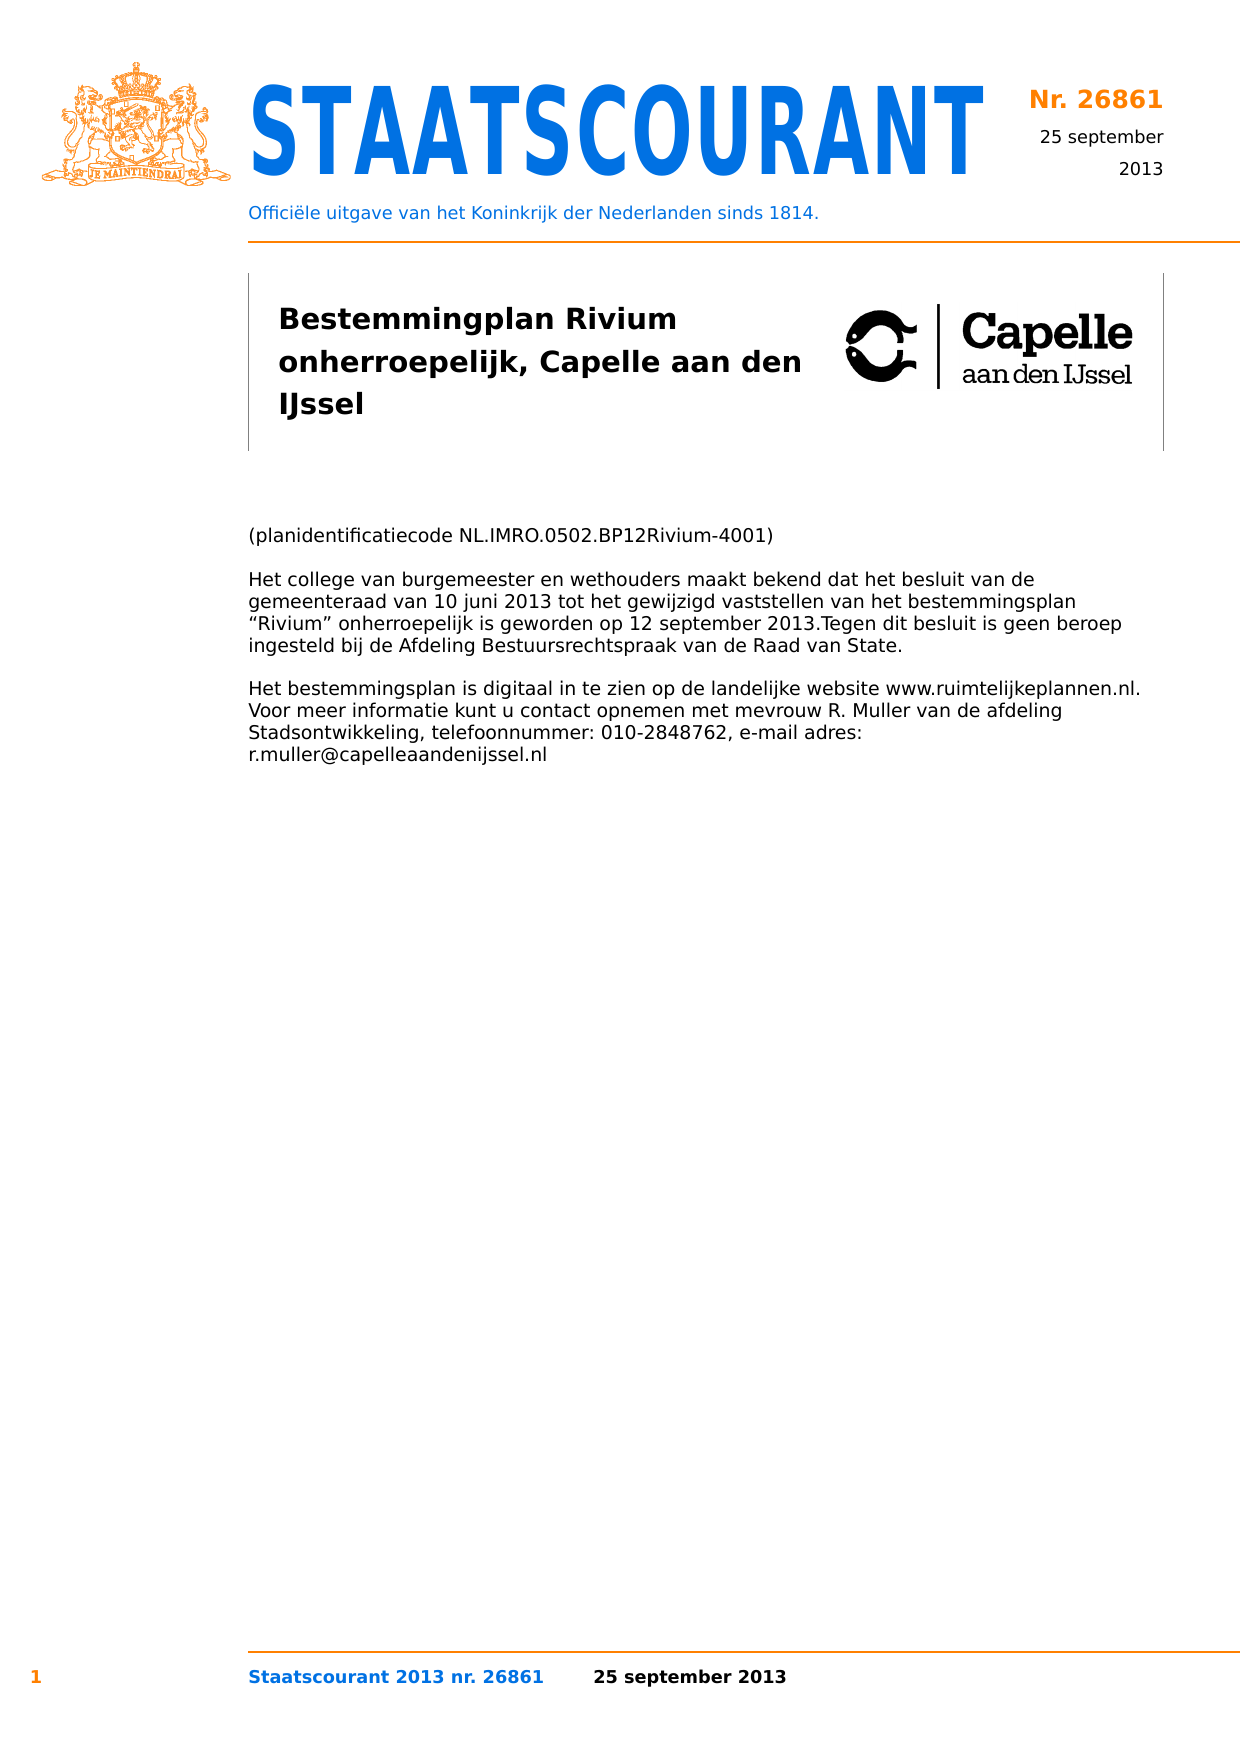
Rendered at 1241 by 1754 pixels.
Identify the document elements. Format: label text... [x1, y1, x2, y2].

picture [844, 302, 1134, 391]
table_cell 25 september [998, 121, 1240, 153]
table_header STAATSCOURANT [248, 62, 998, 203]
table_header Nr. 26861 [998, 62, 1240, 121]
table_header [25, 62, 248, 241]
subtitle Bestemmingplan Rivium onherroepelijk, Capelle aan den IJssel [249, 273, 1163, 451]
table_cell Officiële uitgave van het Koninkrijk der Nederlanden sinds 1814. [248, 203, 1240, 241]
text (planidentificatiecode NL.IMRO.0502.BP12Rivium-4001) [248, 525, 1163, 547]
text Het bestemmingsplan is digitaal in te zien op de landelijke website www.ruimtelijkeplannen.nl. Voor meer informatie kunt u contact opnemen met mevrouw R. Muller van de afdeling Stadsontwikkeling, telefoonnummer: 010-2848762, e-mail adres: r.muller@capelleaandenijssel.nl [248, 678, 1163, 766]
picture [41, 62, 231, 186]
table_cell 2013 [998, 153, 1240, 203]
text Het college van burgemeester en wethouders maakt bekend dat het besluit van de gemeenteraad van 10 juni 2013 tot het gewijzigd vaststellen van het bestemmingsplan “Rivium” onherroepelijk is geworden op 12 september 2013.Tegen dit besluit is geen beroep ingesteld bij de Afdeling Bestuursrechtspraak van de Raad van State. [248, 568, 1163, 656]
